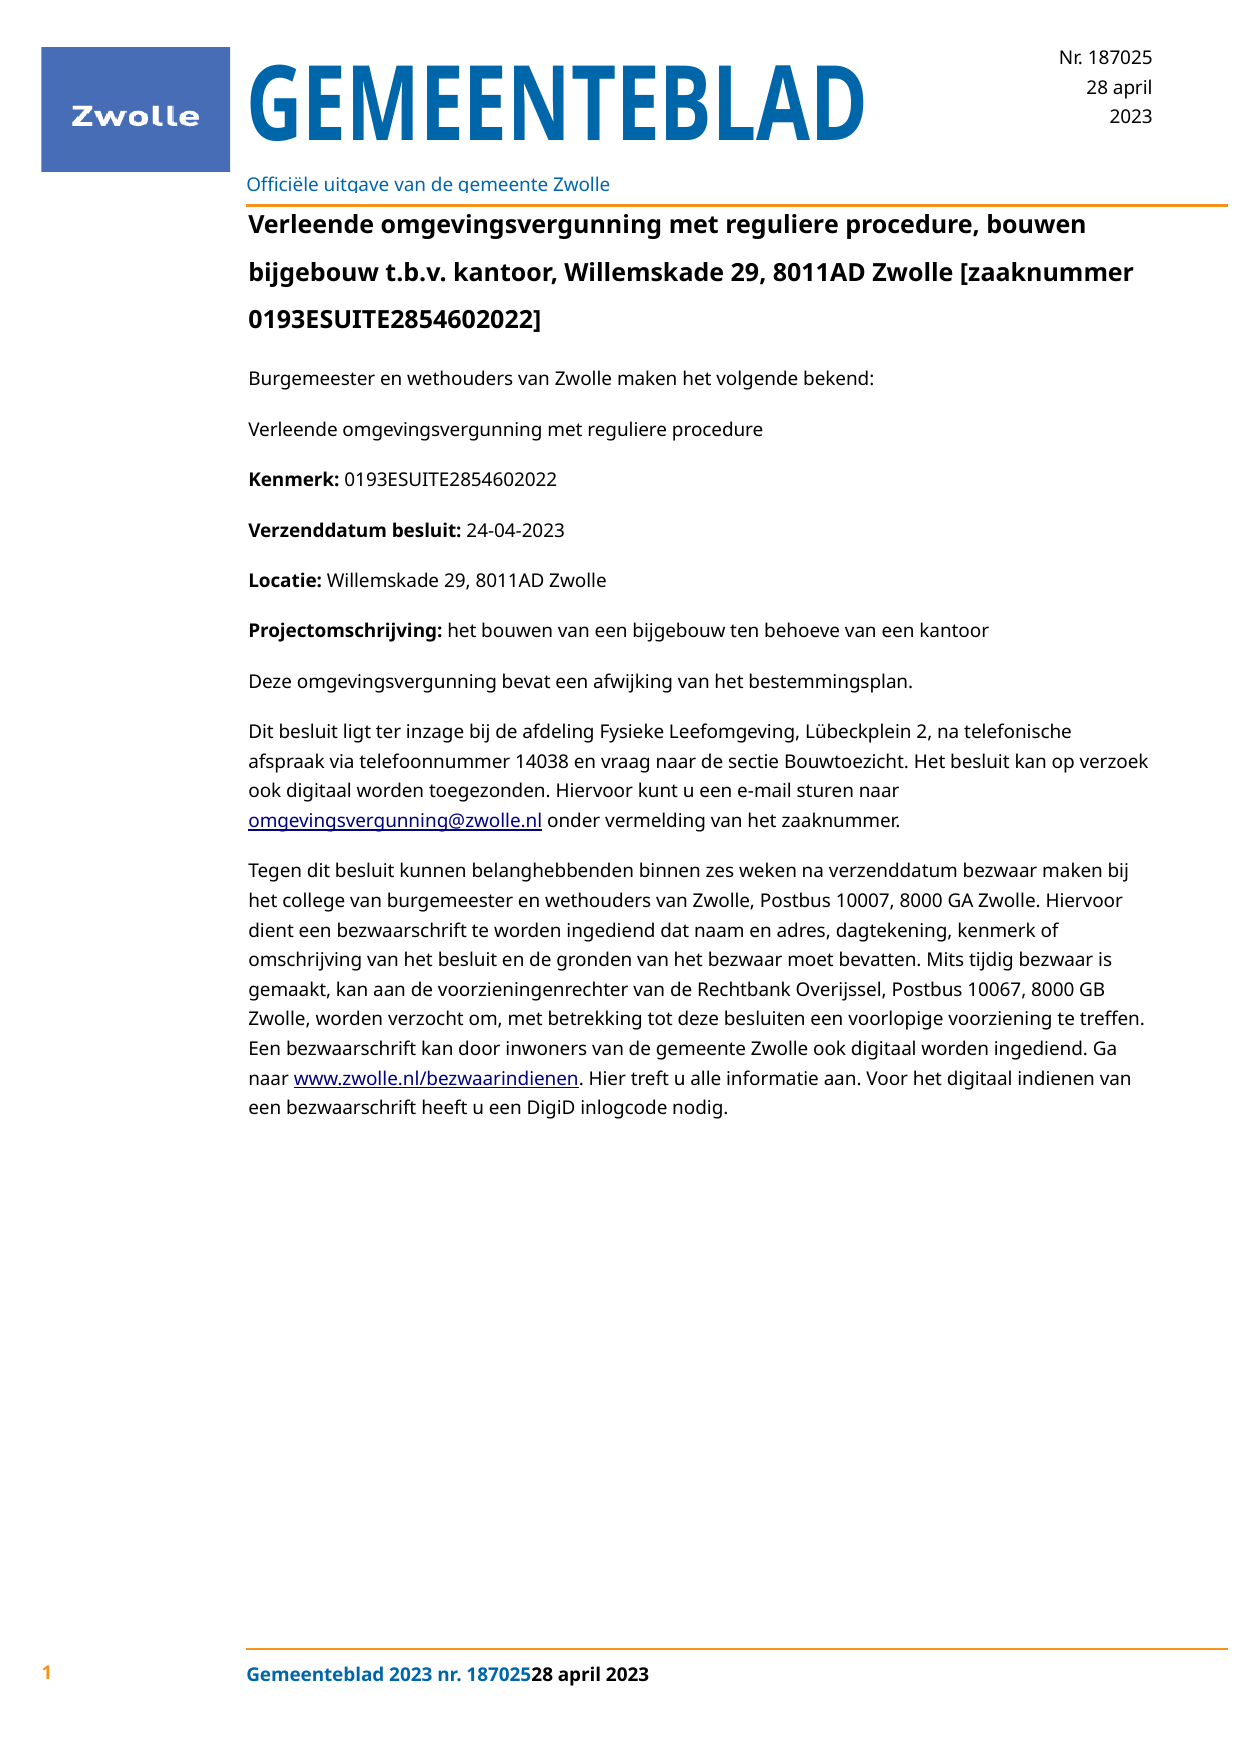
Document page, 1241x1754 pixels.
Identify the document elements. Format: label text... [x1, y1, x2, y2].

text Tegen dit besluit kunnen belanghebbenden binnen zes weken na verzenddatum bezwaar maken bij het college van burgemeester en wethouders van Zwolle, Postbus 10007, 8000 GA Zwolle. Hiervoor dient een bezwaarschrift te worden ingediend dat naam en adres, dagtekening, kenmerk of omschrijving van het besluit en de gronden van het bezwaar moet bevatten. Mits tijdig bezwaar is gemaakt, kan aan de voorzieningenrechter van de Rechtbank Overijssel, Postbus 10067, 8000 GB Zwolle, worden verzocht om, met betrekking tot deze besluiten een voorlopige voorziening te treffen. Een bezwaarschrift kan door inwoners van de gemeente Zwolle ook digitaal worden ingediend. Ga naar www.zwolle.nl/bezwaarindienen. Hier treft u alle informatie aan. Voor het digitaal indienen van een bezwaarschrift heeft u een DigiD inlogcode nodig. [248, 858, 1152, 1120]
picture [41, 47, 231, 172]
text Verleende omgevingsvergunning met reguliere procedure, bouwen bijgebouw t.b.v. kantoor, Willemskade 29, 8011AD Zwolle [zaaknummer 0193ESUITE2854602022] [248, 207, 1152, 336]
text Kenmerk: 0193ESUITE2854602022 [248, 466, 1152, 492]
text Dit besluit ligt ter inzage bij de afdeling Fysieke Leefomgeving, Lübeckplein 2, na telefonische afspraak via telefoonnummer 14038 en vraag naar de sectie Bouwtoezicht. Het besluit kan op verzoek ook digitaal worden toegezonden. Hiervoor kunt u een e-mail sturen naar omgevingsvergunning@zwolle.nl onder vermelding van het zaaknummer. [248, 718, 1152, 833]
text Burgemeester en wethouders van Zwolle maken het volgende bekend: [248, 366, 1152, 391]
text Verleende omgevingsvergunning met reguliere procedure [248, 416, 1152, 442]
text Verzenddatum besluit: 24-04-2023 [248, 517, 1152, 542]
text Deze omgevingsvergunning bevat een afwijking van het bestemmingsplan. [248, 668, 1152, 694]
text Projectomschrijving: het bouwen van een bijgebouw ten behoeve van een kantoor [248, 618, 1152, 643]
text Locatie: Willemskade 29, 8011AD Zwolle [248, 567, 1152, 593]
